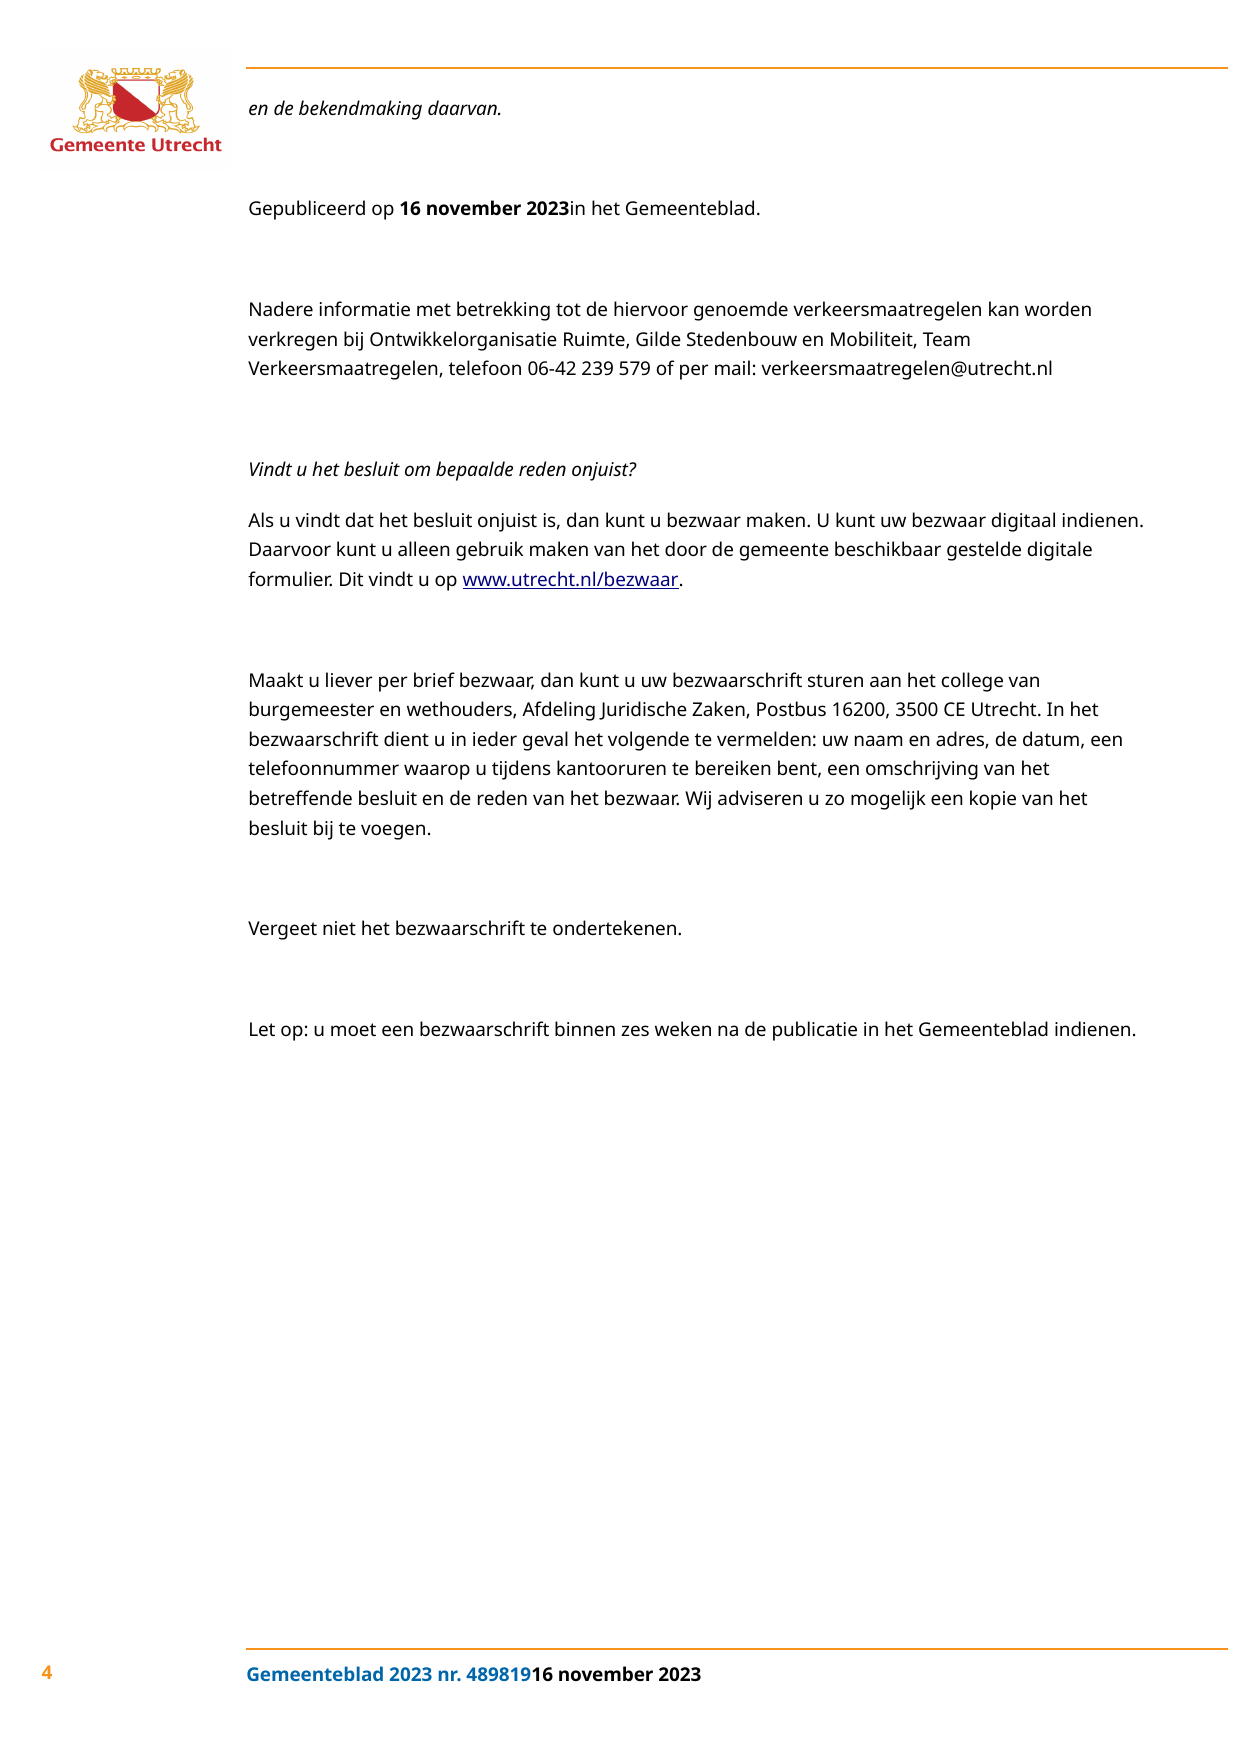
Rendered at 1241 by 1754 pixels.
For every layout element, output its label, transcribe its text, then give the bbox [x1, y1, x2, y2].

text Vergeet niet het bezwaarschrift te ondertekenen. [248, 916, 1152, 941]
text Vindt u het besluit om bepaalde reden onjuist? [248, 456, 1152, 482]
picture [41, 47, 231, 172]
text Gepubliceerd op 16 november 2023in het Gemeenteblad. [248, 196, 1152, 221]
text Als u vindt dat het besluit onjuist is, dan kunt u bezwaar maken. U kunt uw bezwaar digitaal indienen. Daarvoor kunt u alleen gebruik maken van het door de gemeente beschikbaar gestelde digitale formulier. Dit vindt u op www.utrecht.nl/bezwaar. [248, 507, 1152, 592]
text Nadere informatie met betrekking tot de hiervoor genoemde verkeersmaatregelen kan worden verkregen bij Ontwikkelorganisatie Ruimte, Gilde Stedenbouw en Mobiliteit, Team Verkeersmaatregelen, telefoon 06-42 239 579 of per mail: verkeersmaatregelen@utrecht.nl [248, 296, 1152, 381]
text Maakt u liever per brief bezwaar, dan kunt u uw bezwaarschrift sturen aan het college van burgemeester en wethouders, Afdeling Juridische Zaken, Postbus 16200, 3500 CE Utrecht. In het bezwaarschrift dient u in ieder geval het volgende te vermelden: uw naam en adres, de datum, een telefoonnummer waarop u tijdens kantooruren te bereiken bent, een omschrijving van het betreffende besluit en de reden van het bezwaar. Wij adviseren u zo mogelijk een kopie van het besluit bij te voegen. [248, 667, 1152, 841]
text Let op: u moet een bezwaarschrift binnen zes weken na de publicatie in het Gemeenteblad indienen. [248, 1016, 1152, 1042]
text en de bekendmaking daarvan. [248, 95, 1152, 121]
